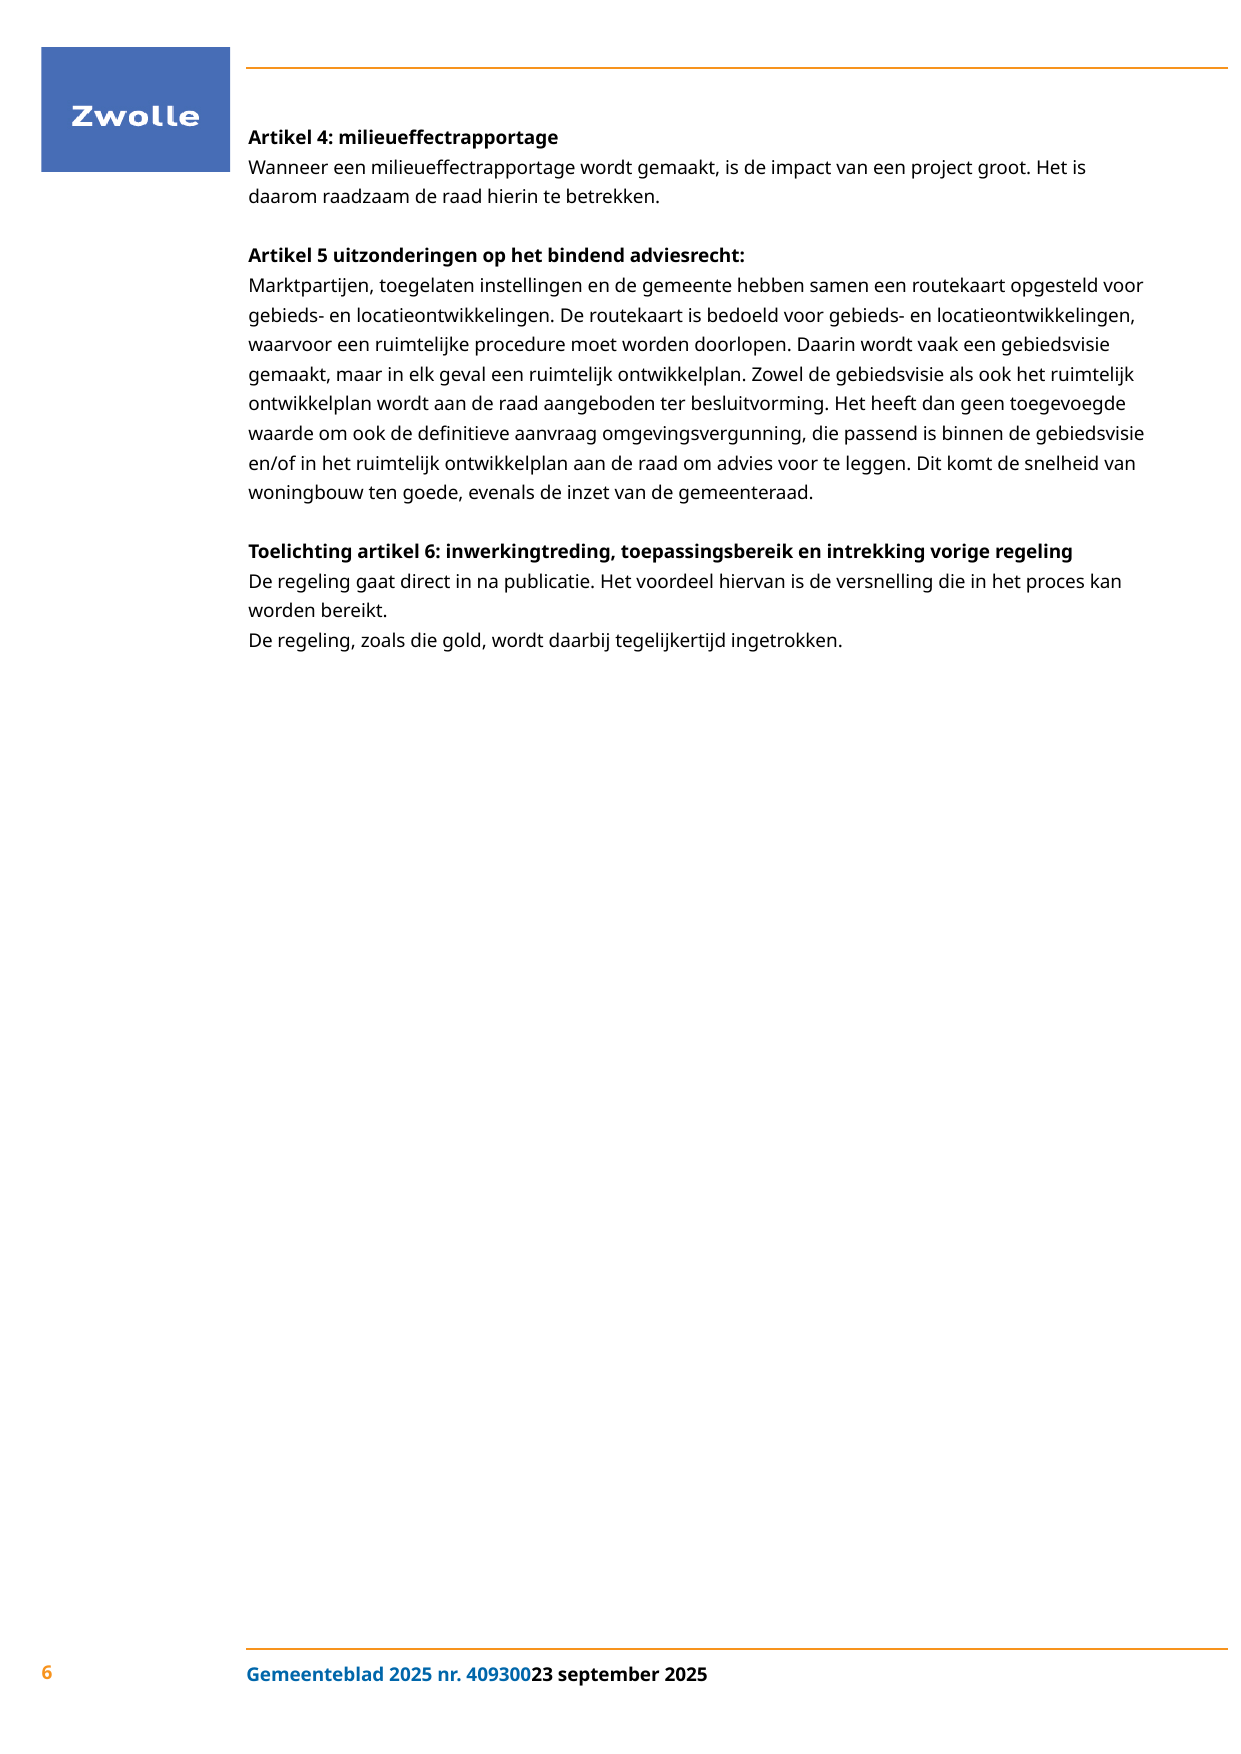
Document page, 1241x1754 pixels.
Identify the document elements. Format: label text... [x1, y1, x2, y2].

text Marktpartijen, toegelaten instellingen en de gemeente hebben samen een routekaart opgesteld voor gebieds- en locatieontwikkelingen. De routekaart is bedoeld voor gebieds- en locatieontwikkelingen, waarvoor een ruimtelijke procedure moet worden doorlopen. Daarin wordt vaak een gebiedsvisie gemaakt, maar in elk geval een ruimtelijk ontwikkelplan. Zowel de gebiedsvisie als ook het ruimtelijk ontwikkelplan wordt aan de raad aangeboden ter besluitvorming. Het heeft dan geen toegevoegde waarde om ook de definitieve aanvraag omgevingsvergunning, die passend is binnen de gebiedsvisie en/of in het ruimtelijk ontwikkelplan aan de raad om advies voor te leggen. Dit komt de snelheid van woningbouw ten goede, evenals de inzet van de gemeenteraad. [248, 272, 1152, 505]
text De regeling, zoals die gold, wordt daarbij tegelijkertijd ingetrokken. [248, 627, 1152, 653]
text De regeling gaat direct in na publicatie. Het voordeel hiervan is de versnelling die in het proces kan worden bereikt. [248, 568, 1152, 623]
text Artikel 5 uitzonderingen op het bindend adviesrecht: [248, 243, 1152, 268]
text Artikel 4: milieueffectrapportage [248, 124, 1152, 150]
text Wanneer een milieueffectrapportage wordt gemaakt, is de impact van een project groot. Het is daarom raadzaam de raad hierin te betrekken. [248, 154, 1152, 209]
text Toelichting artikel 6: inwerkingtreding, toepassingsbereik en intrekking vorige regeling [248, 538, 1152, 564]
picture [41, 47, 231, 172]
